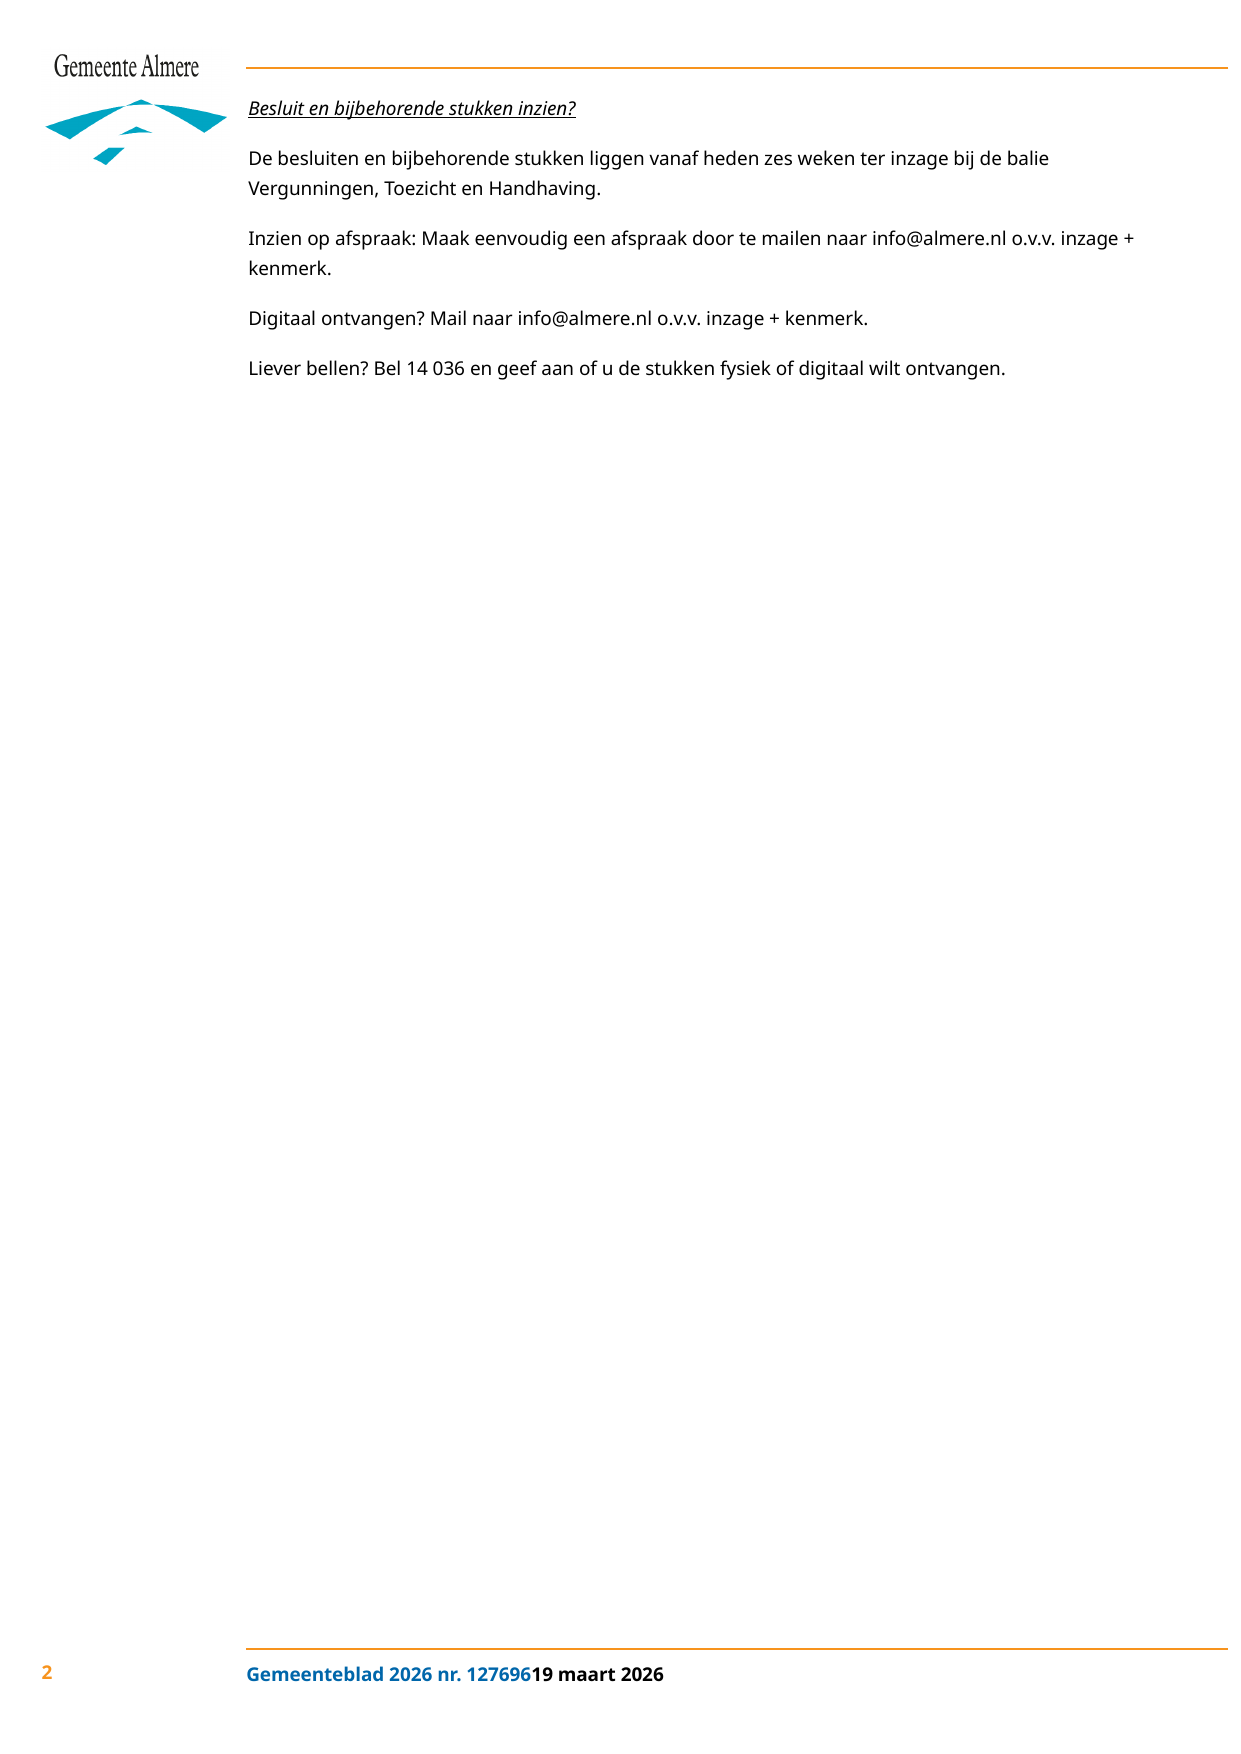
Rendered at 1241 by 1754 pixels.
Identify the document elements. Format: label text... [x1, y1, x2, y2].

text De besluiten en bijbehorende stukken liggen vanaf heden zes weken ter inzage bij de balie Vergunningen, Toezicht en Handhaving. [248, 145, 1152, 201]
picture [41, 47, 231, 172]
text Digitaal ontvangen? Mail naar info@almere.nl o.v.v. inzage + kenmerk. [248, 305, 1152, 331]
text Besluit en bijbehorende stukken inzien? [248, 95, 1152, 121]
text Liever bellen? Bel 14 036 en geef aan of u de stukken fysiek of digitaal wilt ontvangen. [248, 356, 1152, 381]
text Inzien op afspraak: Maak eenvoudig een afspraak door te mailen naar info@almere.nl o.v.v. inzage + kenmerk. [248, 225, 1152, 281]
